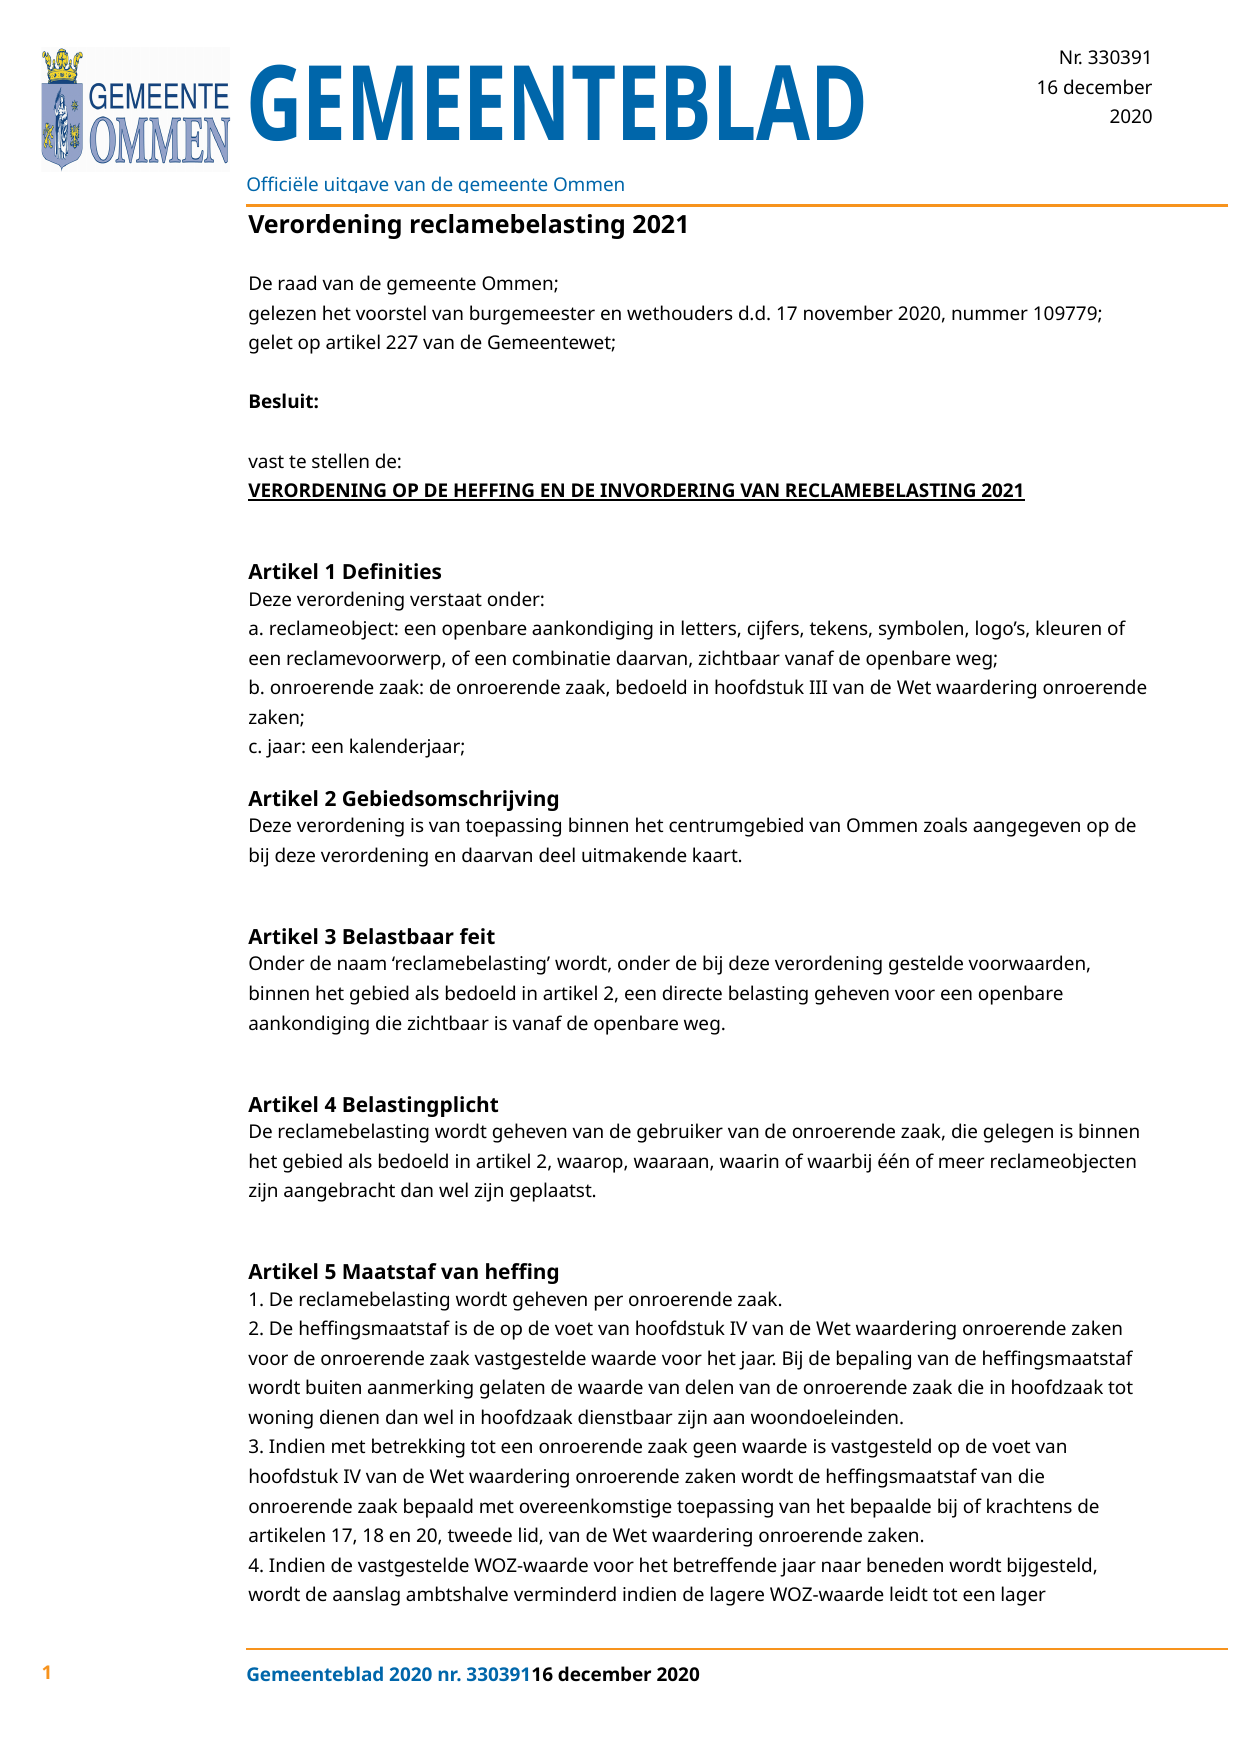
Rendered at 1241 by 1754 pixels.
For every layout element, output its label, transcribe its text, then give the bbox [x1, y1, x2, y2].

text 2. De heffingsmaatstaf is de op de voet van hoofdstuk IV van de Wet waardering onroerende zaken voor de onroerende zaak vastgestelde waarde voor het jaar. Bij de bepaling van de heffingsmaatstaf wordt buiten aanmerking gelaten de waarde van delen van de onroerende zaak die in hoofdzaak tot woning dienen dan wel in hoofdzaak dienstbaar zijn aan woondoeleinden. [248, 1315, 1152, 1430]
text Artikel 3 Belastbaar feit [248, 922, 1152, 951]
text Deze verordening is van toepassing binnen het centrumgebied van Ommen zoals aangegeven op de bij deze verordening en daarvan deel uitmakende kaart. [248, 813, 1152, 868]
text c. jaar: een kalenderjaar; [248, 734, 1152, 759]
text Deze verordening verstaat onder: [248, 586, 1152, 612]
text 4. Indien de vastgestelde WOZ-waarde voor het betreffende jaar naar beneden wordt bijgesteld, wordt de aanslag ambtshalve verminderd indien de lagere WOZ-waarde leidt tot een lager [248, 1552, 1152, 1607]
text Artikel 2 Gebiedsomschrijving [248, 784, 1152, 813]
text Artikel 4 Belastingplicht [248, 1090, 1152, 1118]
text Verordening reclamebelasting 2021 [248, 207, 1152, 241]
text 1. De reclamebelasting wordt geheven per onroerende zaak. [248, 1286, 1152, 1312]
text vast te stellen de: [248, 448, 1152, 473]
text De raad van de gemeente Ommen; [248, 270, 1152, 296]
text b. onroerende zaak: de onroerende zaak, bedoeld in hoofdstuk III van de Wet waardering onroerende zaken; [248, 674, 1152, 730]
text Artikel 1 Definities [248, 557, 1152, 586]
text Onder de naam ‘reclamebelasting’ wordt, onder de bij deze verordening gestelde voorwaarden, binnen het gebied als bedoeld in artikel 2, een directe belasting geheven voor een openbare aankondiging die zichtbaar is vanaf de openbare weg. [248, 951, 1152, 1036]
text Artikel 5 Maatstaf van heffing [248, 1257, 1152, 1286]
text gelezen het voorstel van burgemeester en wethouders d.d. 17 november 2020, nummer 109779; [248, 300, 1152, 326]
text Besluit: [248, 389, 1152, 414]
picture [41, 47, 231, 172]
text gelet op artikel 227 van de Gemeentewet; [248, 329, 1152, 355]
text De reclamebelasting wordt geheven van de gebruiker van de onroerende zaak, die gelegen is binnen het gebied als bedoeld in artikel 2, waarop, waaraan, waarin of waarbij één of meer reclameobjecten zijn aangebracht dan wel zijn geplaatst. [248, 1118, 1152, 1203]
text VERORDENING OP DE HEFFING EN DE INVORDERING VAN RECLAMEBELASTING 2021 [248, 477, 1152, 503]
text a. reclameobject: een openbare aankondiging in letters, cijfers, tekens, symbolen, logo’s, kleuren of een reclamevoorwerp, of een combinatie daarvan, zichtbaar vanaf de openbare weg; [248, 615, 1152, 671]
text 3. Indien met betrekking tot een onroerende zaak geen waarde is vastgesteld op de voet van hoofdstuk IV van de Wet waardering onroerende zaken wordt de heffingsmaatstaf van die onroerende zaak bepaald met overeenkomstige toepassing van het bepaalde bij of krachtens de artikelen 17, 18 en 20, tweede lid, van de Wet waardering onroerende zaken. [248, 1434, 1152, 1548]
